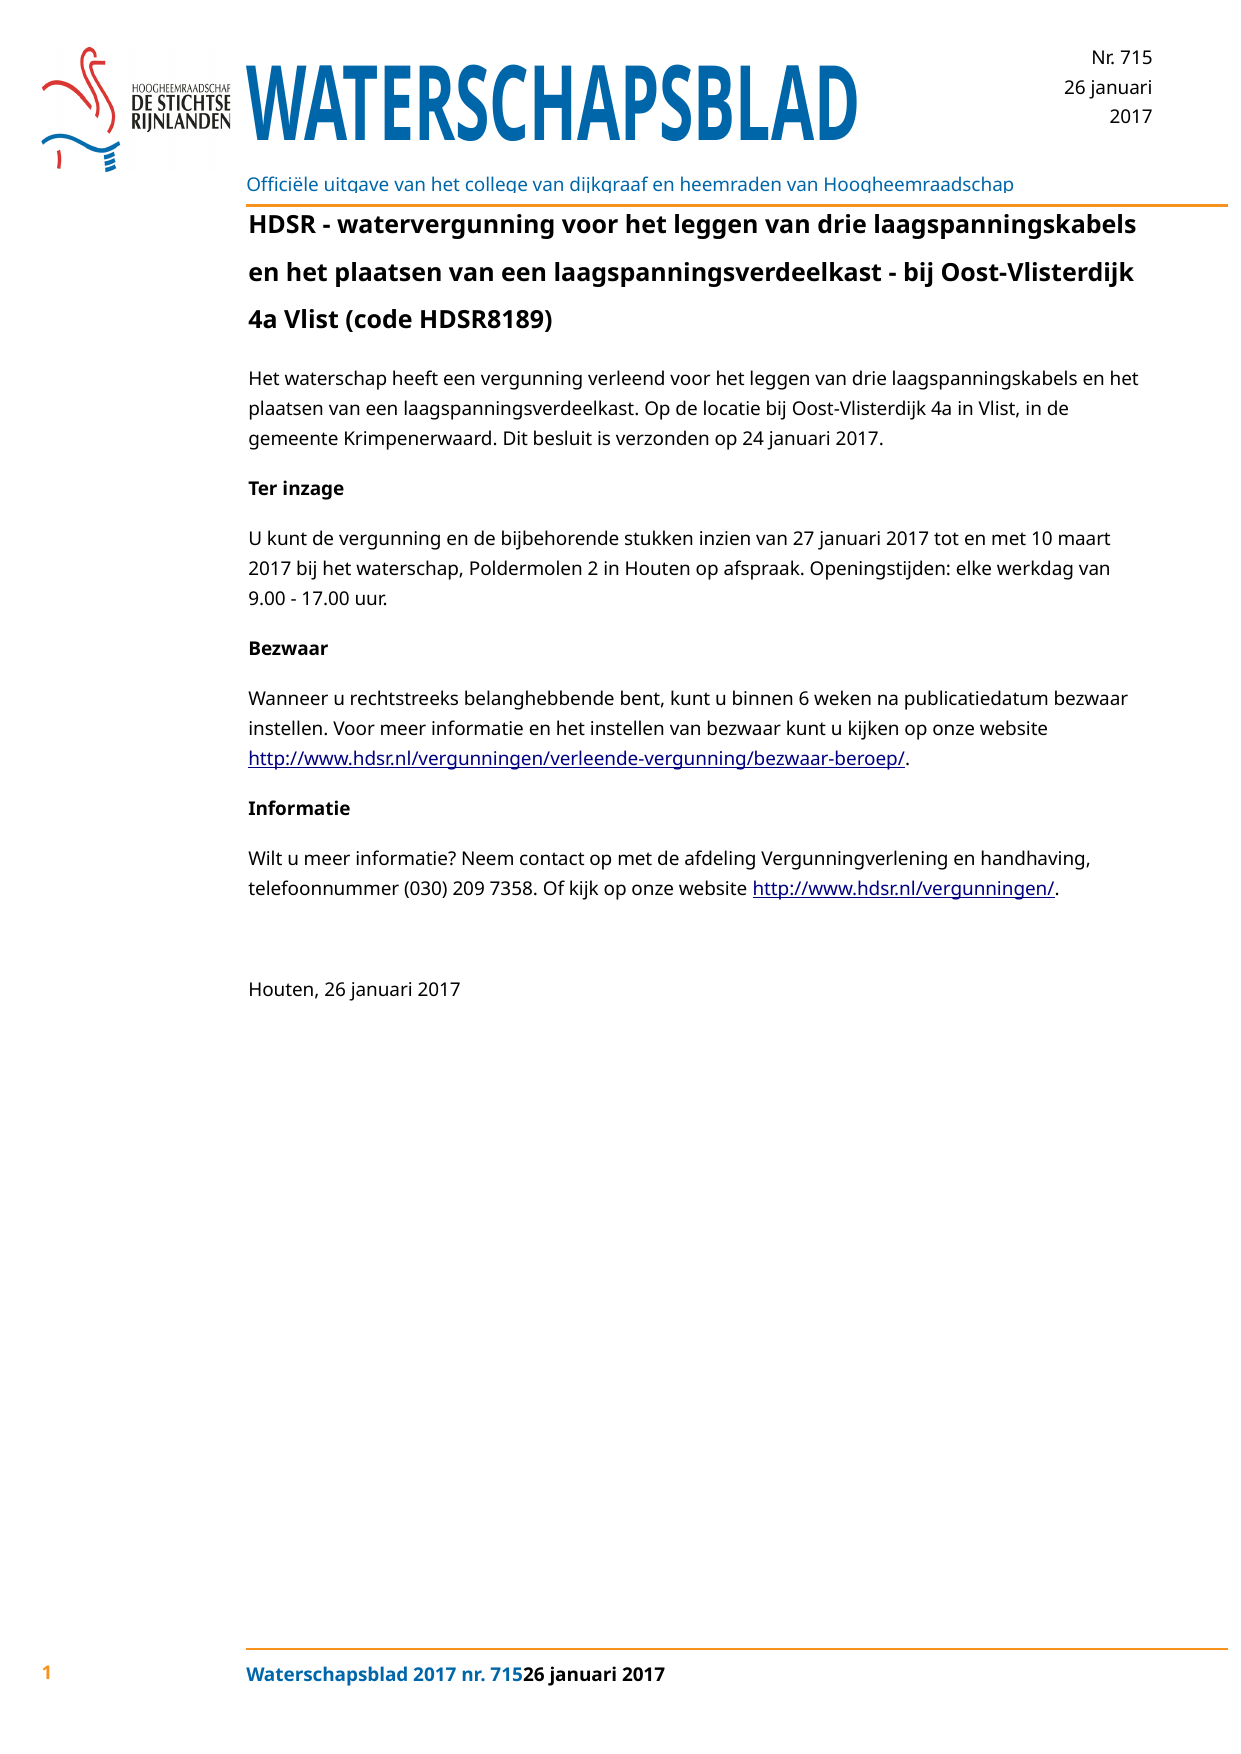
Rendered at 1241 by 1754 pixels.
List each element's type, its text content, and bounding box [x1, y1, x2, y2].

text Wilt u meer informatie? Neem contact op met de afdeling Vergunningverlening en handhaving, telefoonnummer (030) 209 7358. Of kijk op onze website http://www.hdsr.nl/vergunningen/. [248, 846, 1152, 901]
text HDSR - watervergunning voor het leggen van drie laagspanningskabels en het plaatsen van een laagspanningsverdeelkast - bij Oost-Vlisterdijk 4a Vlist (code HDSR8189) [248, 207, 1152, 336]
text Wanneer u rechtstreeks belanghebbende bent, kunt u binnen 6 weken na publicatiedatum bezwaar instellen. Voor meer informatie en het instellen van bezwaar kunt u kijken op onze website http://www.hdsr.nl/vergunningen/verleende-vergunning/bezwaar-beroep/. [248, 686, 1152, 770]
text Het waterschap heeft een vergunning verleend voor het leggen van drie laagspanningskabels en het plaatsen van een laagspanningsverdeelkast. Op de locatie bij Oost-Vlisterdijk 4a in Vlist, in de gemeente Krimpenerwaard. Dit besluit is verzonden op 24 januari 2017. [248, 366, 1152, 450]
text Bezwaar [248, 635, 1152, 661]
text Houten, 26 januari 2017 [248, 976, 1152, 1002]
picture [41, 47, 231, 172]
text Ter inzage [248, 475, 1152, 501]
text U kunt de vergunning en de bijbehorende stukken inzien van 27 januari 2017 tot en met 10 maart 2017 bij het waterschap, Poldermolen 2 in Houten op afspraak. Openingstijden: elke werkdag van 9.00 - 17.00 uur. [248, 526, 1152, 610]
text Informatie [248, 795, 1152, 821]
